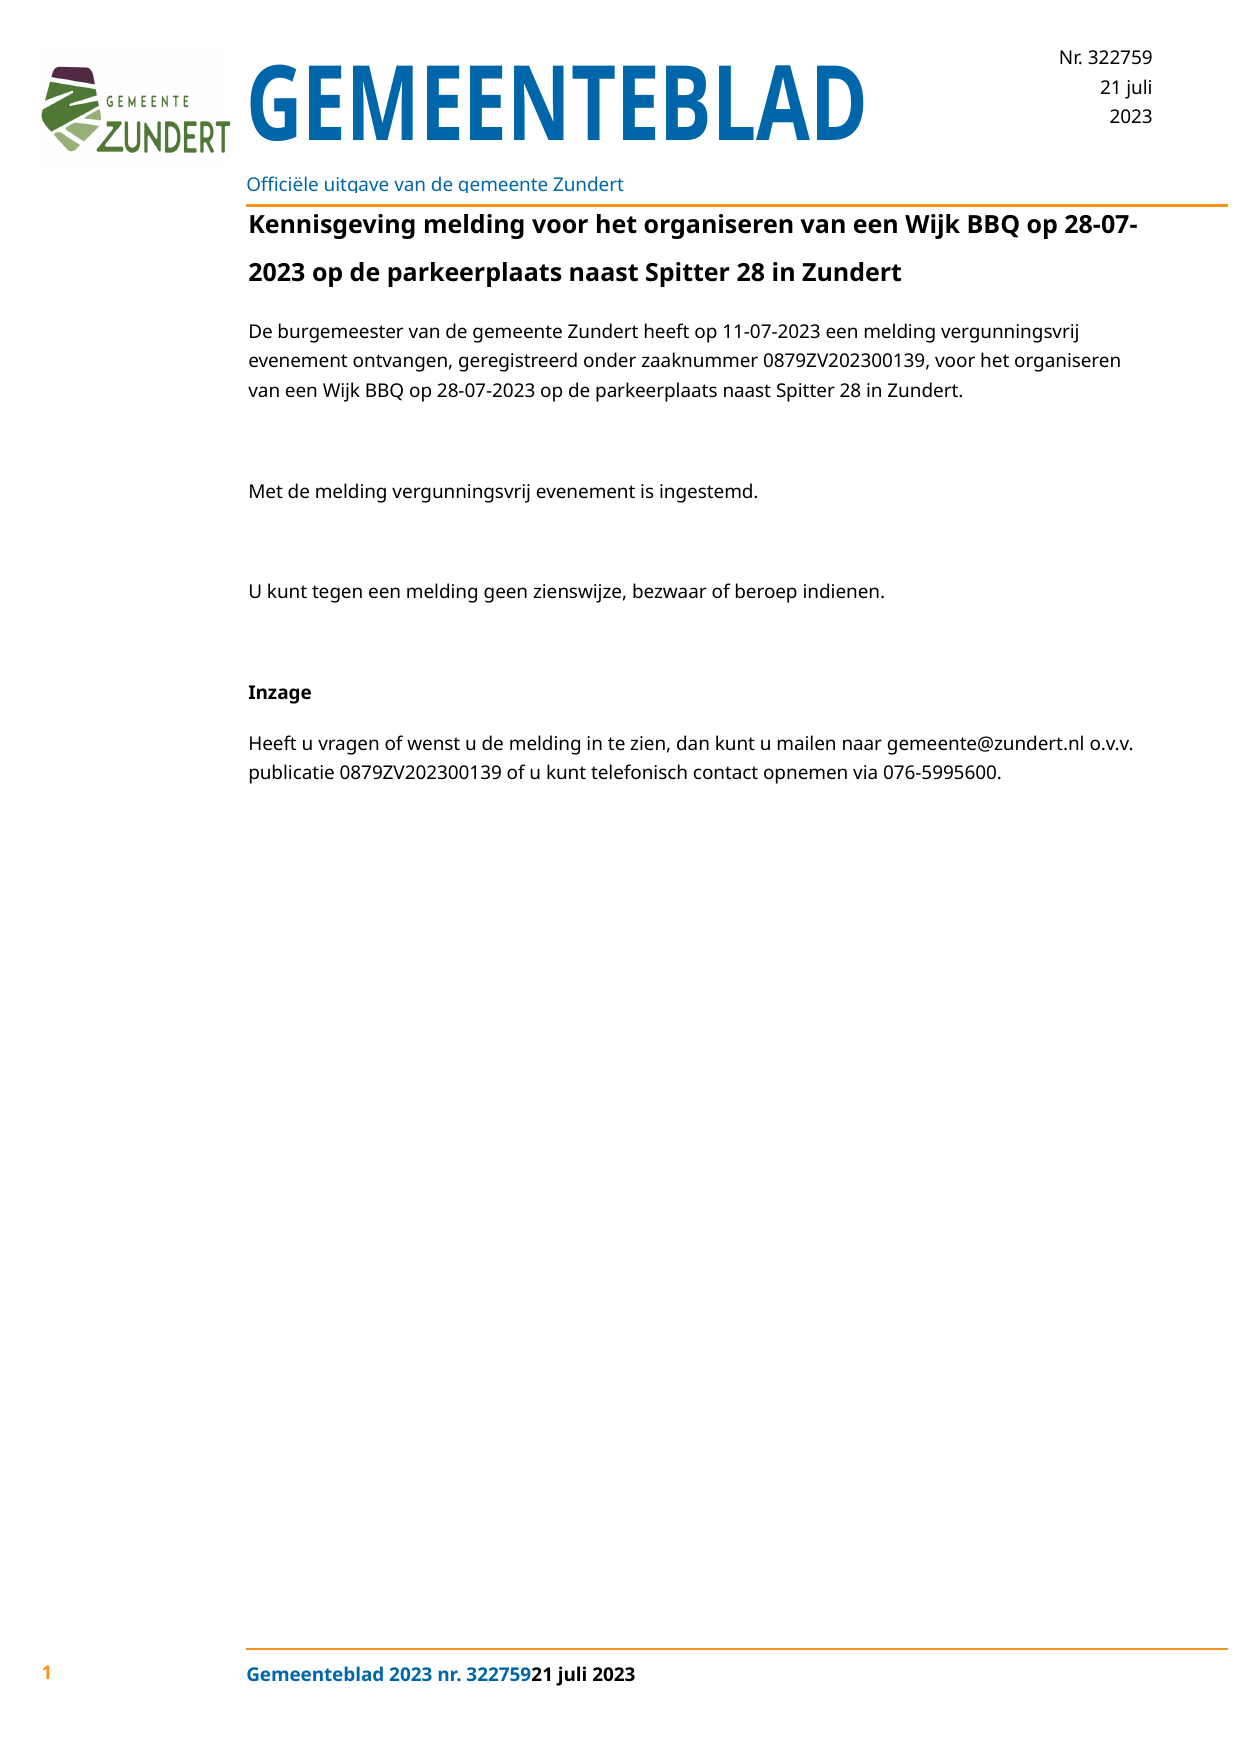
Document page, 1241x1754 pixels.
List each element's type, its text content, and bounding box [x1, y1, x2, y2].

text Kennisgeving melding voor het organiseren van een Wijk BBQ op 28-07-2023 op de parkeerplaats naast Spitter 28 in Zundert [248, 207, 1152, 288]
text U kunt tegen een melding geen zienswijze, bezwaar of beroep indienen. [248, 579, 1152, 604]
text Heeft u vragen of wenst u de melding in te zien, dan kunt u mailen naar gemeente@zundert.nl o.v.v. publicatie 0879ZV202300139 of u kunt telefonisch contact opnemen via 076-5995600. [248, 730, 1152, 785]
text Met de melding vergunningsvrij evenement is ingestemd. [248, 478, 1152, 504]
text De burgemeester van de gemeente Zundert heeft op 11-07-2023 een melding vergunningsvrij evenement ontvangen, geregistreerd onder zaaknummer 0879ZV202300139, voor het organiseren van een Wijk BBQ op 28-07-2023 op de parkeerplaats naast Spitter 28 in Zundert. [248, 318, 1152, 403]
picture [41, 47, 231, 172]
text Inzage [248, 679, 1152, 705]
